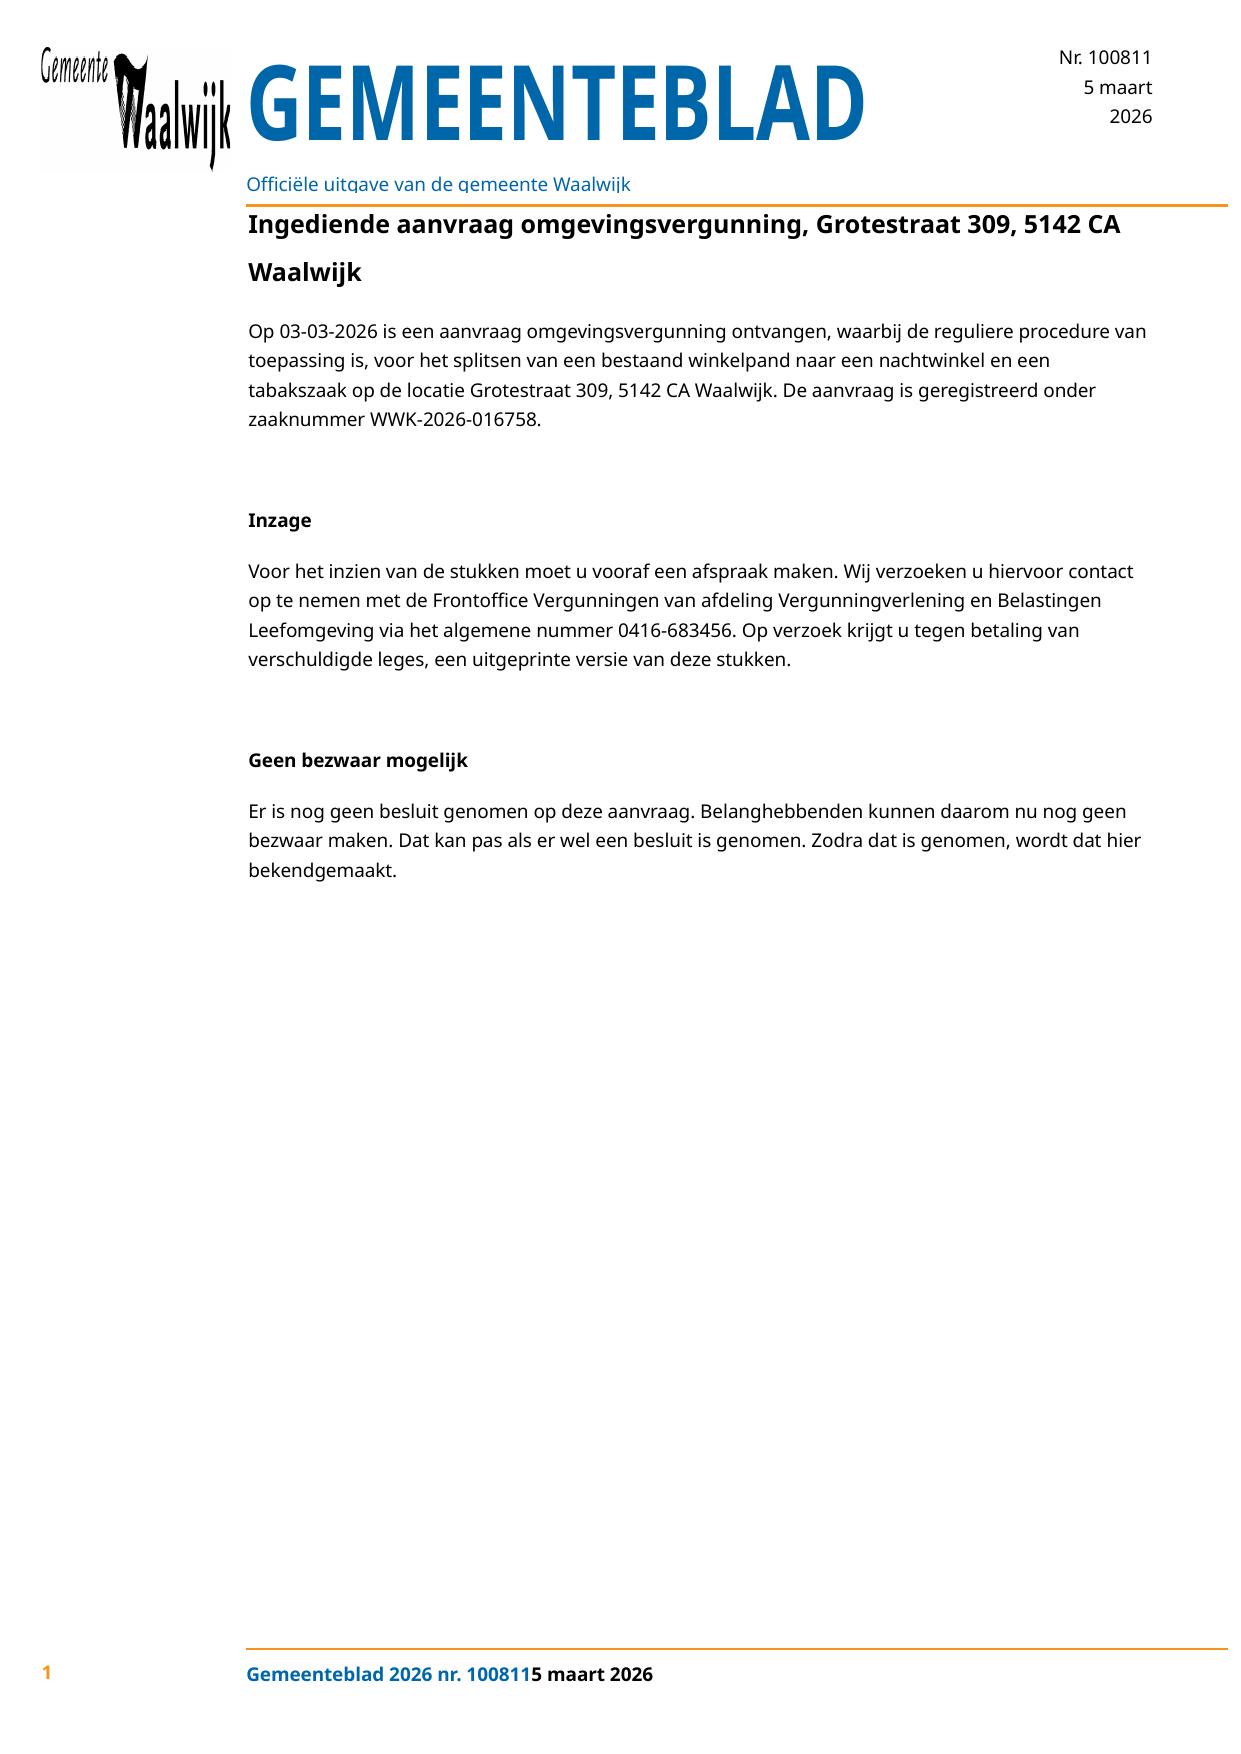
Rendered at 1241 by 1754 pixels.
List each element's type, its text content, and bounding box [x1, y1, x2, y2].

text Voor het inzien van de stukken moet u vooraf een afspraak maken. Wij verzoeken u hiervoor contact op te nemen met de Frontoffice Vergunningen van afdeling Vergunningverlening en Belastingen Leefomgeving via het algemene nummer 0416-683456. Op verzoek krijgt u tegen betaling van verschuldigde leges, een uitgeprinte versie van deze stukken. [248, 558, 1152, 672]
text Geen bezwaar mogelijk [248, 747, 1152, 773]
text Op 03-03-2026 is een aanvraag omgevingsvergunning ontvangen, waarbij de reguliere procedure van toepassing is, voor het splitsen van een bestaand winkelpand naar een nachtwinkel en een tabakszaak op de locatie Grotestraat 309, 5142 CA Waalwijk. De aanvraag is geregistreerd onder zaaknummer WWK-2026-016758. [248, 318, 1152, 432]
picture [41, 47, 231, 172]
text Ingediende aanvraag omgevingsvergunning, Grotestraat 309, 5142 CA Waalwijk [248, 207, 1152, 288]
text Er is nog geen besluit genomen op deze aanvraag. Belanghebbenden kunnen daarom nu nog geen bezwaar maken. Dat kan pas als er wel een besluit is genomen. Zodra dat is genomen, wordt dat hier bekendgemaakt. [248, 798, 1152, 883]
text Inzage [248, 507, 1152, 533]
